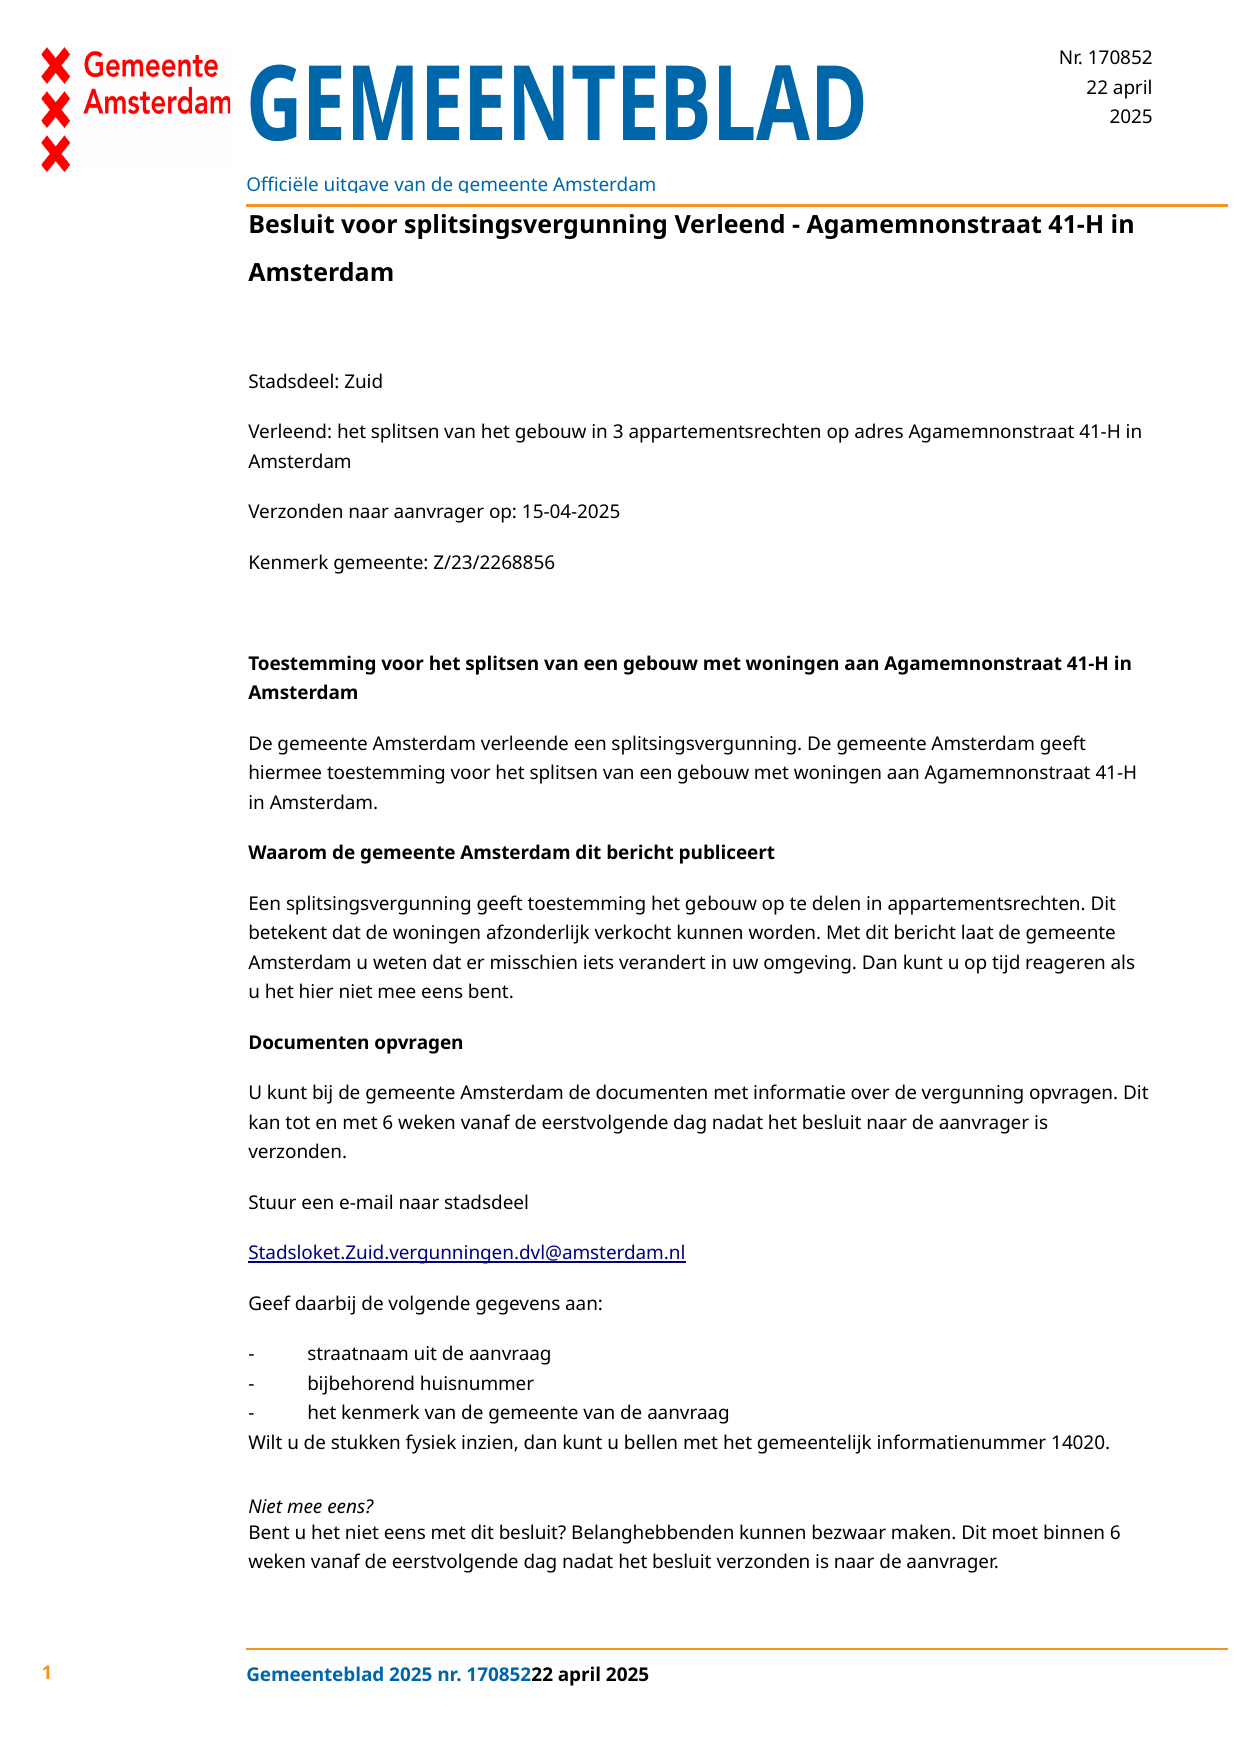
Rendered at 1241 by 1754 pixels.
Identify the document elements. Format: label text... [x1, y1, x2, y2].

text Niet mee eens? [248, 1493, 1152, 1519]
text Toestemming voor het splitsen van een gebouw met woningen aan Agamemnonstraat 41-H in Amsterdam [248, 650, 1152, 705]
list straatnaam uit de aanvraag [248, 1340, 1152, 1366]
text U kunt bij de gemeente Amsterdam de documenten met informatie over de vergunning opvragen. Dit kan tot en met 6 weken vanaf de eerstvolgende dag nadat het besluit naar de aanvrager is verzonden. [248, 1079, 1152, 1164]
text Wilt u de stukken fysiek inzien, dan kunt u bellen met het gemeentelijk informatienummer 14020. [248, 1429, 1152, 1455]
text Stuur een e-mail naar stadsdeel [248, 1189, 1152, 1215]
text Verleend: het splitsen van het gebouw in 3 appartementsrechten op adres Agamemnonstraat 41-H in Amsterdam [248, 419, 1152, 474]
text Stadsdeel: Zuid [248, 368, 1152, 394]
list het kenmerk van de gemeente van de aanvraag [248, 1399, 1152, 1425]
picture [41, 47, 231, 172]
text Documenten opvragen [248, 1029, 1152, 1055]
text Verzonden naar aanvrager op: 15-04-2025 [248, 499, 1152, 524]
text Waarom de gemeente Amsterdam dit bericht publiceert [248, 839, 1152, 865]
text Een splitsingsvergunning geeft toestemming het gebouw op te delen in appartementsrechten. Dit betekent dat de woningen afzonderlijk verkocht kunnen worden. Met dit bericht laat de gemeente Amsterdam u weten dat er misschien iets verandert in uw omgeving. Dan kunt u op tijd reageren als u het hier niet mee eens bent. [248, 890, 1152, 1004]
text Bent u het niet eens met dit besluit? Belanghebbenden kunnen bezwaar maken. Dit moet binnen 6 weken vanaf de eerstvolgende dag nadat het besluit verzonden is naar de aanvrager. [248, 1519, 1152, 1574]
text Besluit voor splitsingsvergunning Verleend - Agamemnonstraat 41-H in Amsterdam [248, 207, 1152, 288]
text Kenmerk gemeente: Z/23/2268856 [248, 549, 1152, 575]
list bijbehorend huisnummer [248, 1370, 1152, 1396]
text De gemeente Amsterdam verleende een splitsingsvergunning. De gemeente Amsterdam geeft hiermee toestemming voor het splitsen van een gebouw met woningen aan Agamemnonstraat 41-H in Amsterdam. [248, 730, 1152, 815]
text Stadsloket.Zuid.vergunningen.dvl@amsterdam.nl [248, 1239, 1152, 1265]
text Geef daarbij de volgende gegevens aan: [248, 1290, 1152, 1316]
